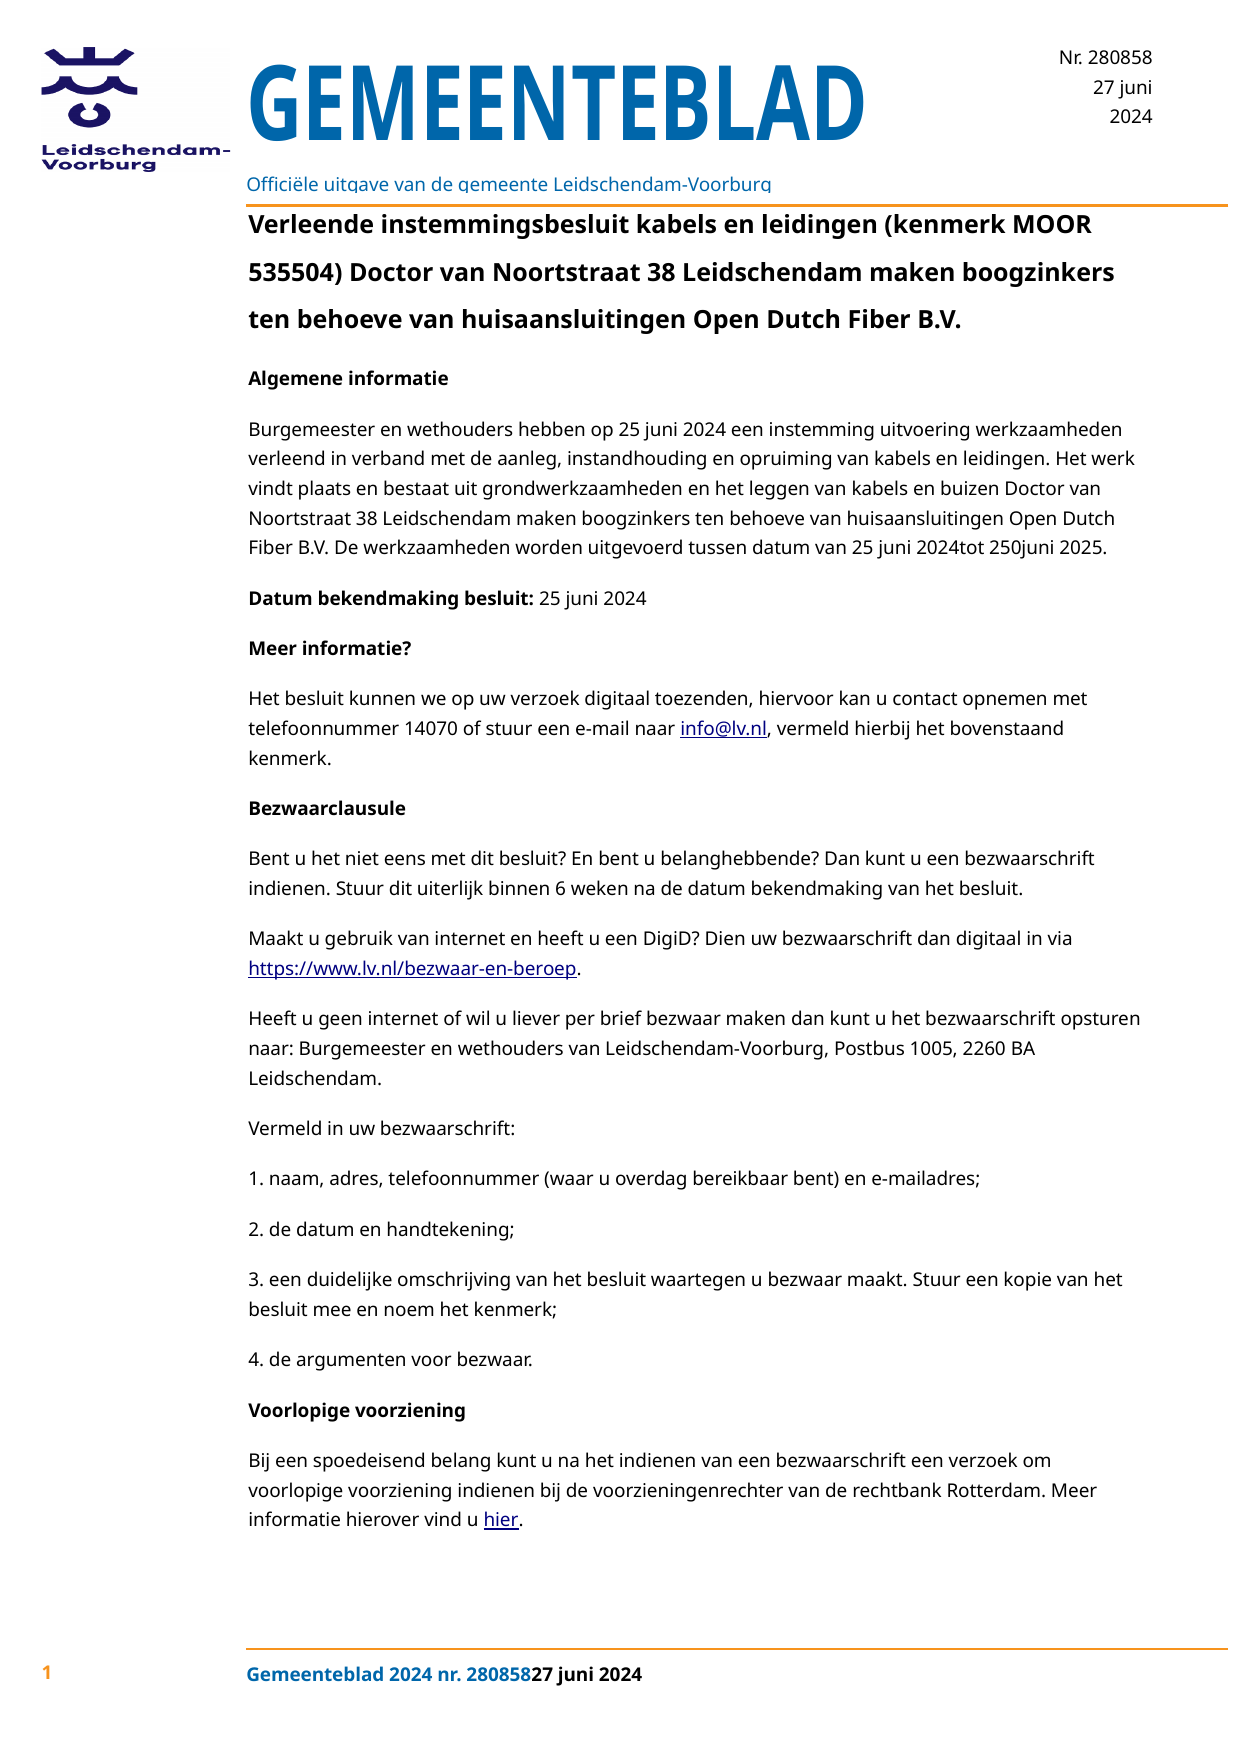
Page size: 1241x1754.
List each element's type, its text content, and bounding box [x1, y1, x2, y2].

text 3. een duidelijke omschrijving van het besluit waartegen u bezwaar maakt. Stuur een kopie van het besluit mee en noem het kenmerk; [248, 1266, 1152, 1322]
text 1. naam, adres, telefoonnummer (waar u overdag bereikbaar bent) en e-mailadres; [248, 1166, 1152, 1191]
text Vermeld in uw bezwaarschrift: [248, 1115, 1152, 1141]
picture [41, 47, 231, 172]
text Het besluit kunnen we op uw verzoek digitaal toezenden, hiervoor kan u contact opnemen met telefoonnummer 14070 of stuur een e-mail naar info@lv.nl, vermeld hierbij het bovenstaand kenmerk. [248, 686, 1152, 770]
text Bij een spoedeisend belang kunt u na het indienen van een bezwaarschrift een verzoek om voorlopige voorziening indienen bij de voorzieningenrechter van de rechtbank Rotterdam. Meer informatie hierover vind u hier. [248, 1447, 1152, 1532]
text Bent u het niet eens met dit besluit? En bent u belanghebbende? Dan kunt u een bezwaarschrift indienen. Stuur dit uiterlijk binnen 6 weken na de datum bekendmaking van het besluit. [248, 846, 1152, 901]
text Bezwaarclausule [248, 795, 1152, 821]
text Maakt u gebruik van internet en heeft u een DigiD? Dien uw bezwaarschrift dan digitaal in via https://www.lv.nl/bezwaar-en-beroep. [248, 926, 1152, 981]
text 2. de datum en handtekening; [248, 1216, 1152, 1242]
text Burgemeester en wethouders hebben op 25 juni 2024 een instemming uitvoering werkzaamheden verleend in verband met de aanleg, instandhouding en opruiming van kabels en leidingen. Het werk vindt plaats en bestaat uit grondwerkzaamheden en het leggen van kabels en buizen Doctor van Noortstraat 38 Leidschendam maken boogzinkers ten behoeve van huisaansluitingen Open Dutch Fiber B.V. De werkzaamheden worden uitgevoerd tussen datum van 25 juni 2024tot 250juni 2025. [248, 416, 1152, 560]
text Verleende instemmingsbesluit kabels en leidingen (kenmerk MOOR 535504) Doctor van Noortstraat 38 Leidschendam maken boogzinkers ten behoeve van huisaansluitingen Open Dutch Fiber B.V. [248, 207, 1152, 336]
text Heeft u geen internet of wil u liever per brief bezwaar maken dan kunt u het bezwaarschrift opsturen naar: Burgemeester en wethouders van Leidschendam-Voorburg, Postbus 1005, 2260 BA Leidschendam. [248, 1006, 1152, 1090]
text 4. de argumenten voor bezwaar. [248, 1346, 1152, 1372]
text Algemene informatie [248, 366, 1152, 391]
text Voorlopige voorziening [248, 1397, 1152, 1422]
text Meer informatie? [248, 635, 1152, 661]
text Datum bekendmaking besluit: 25 juni 2024 [248, 585, 1152, 610]
